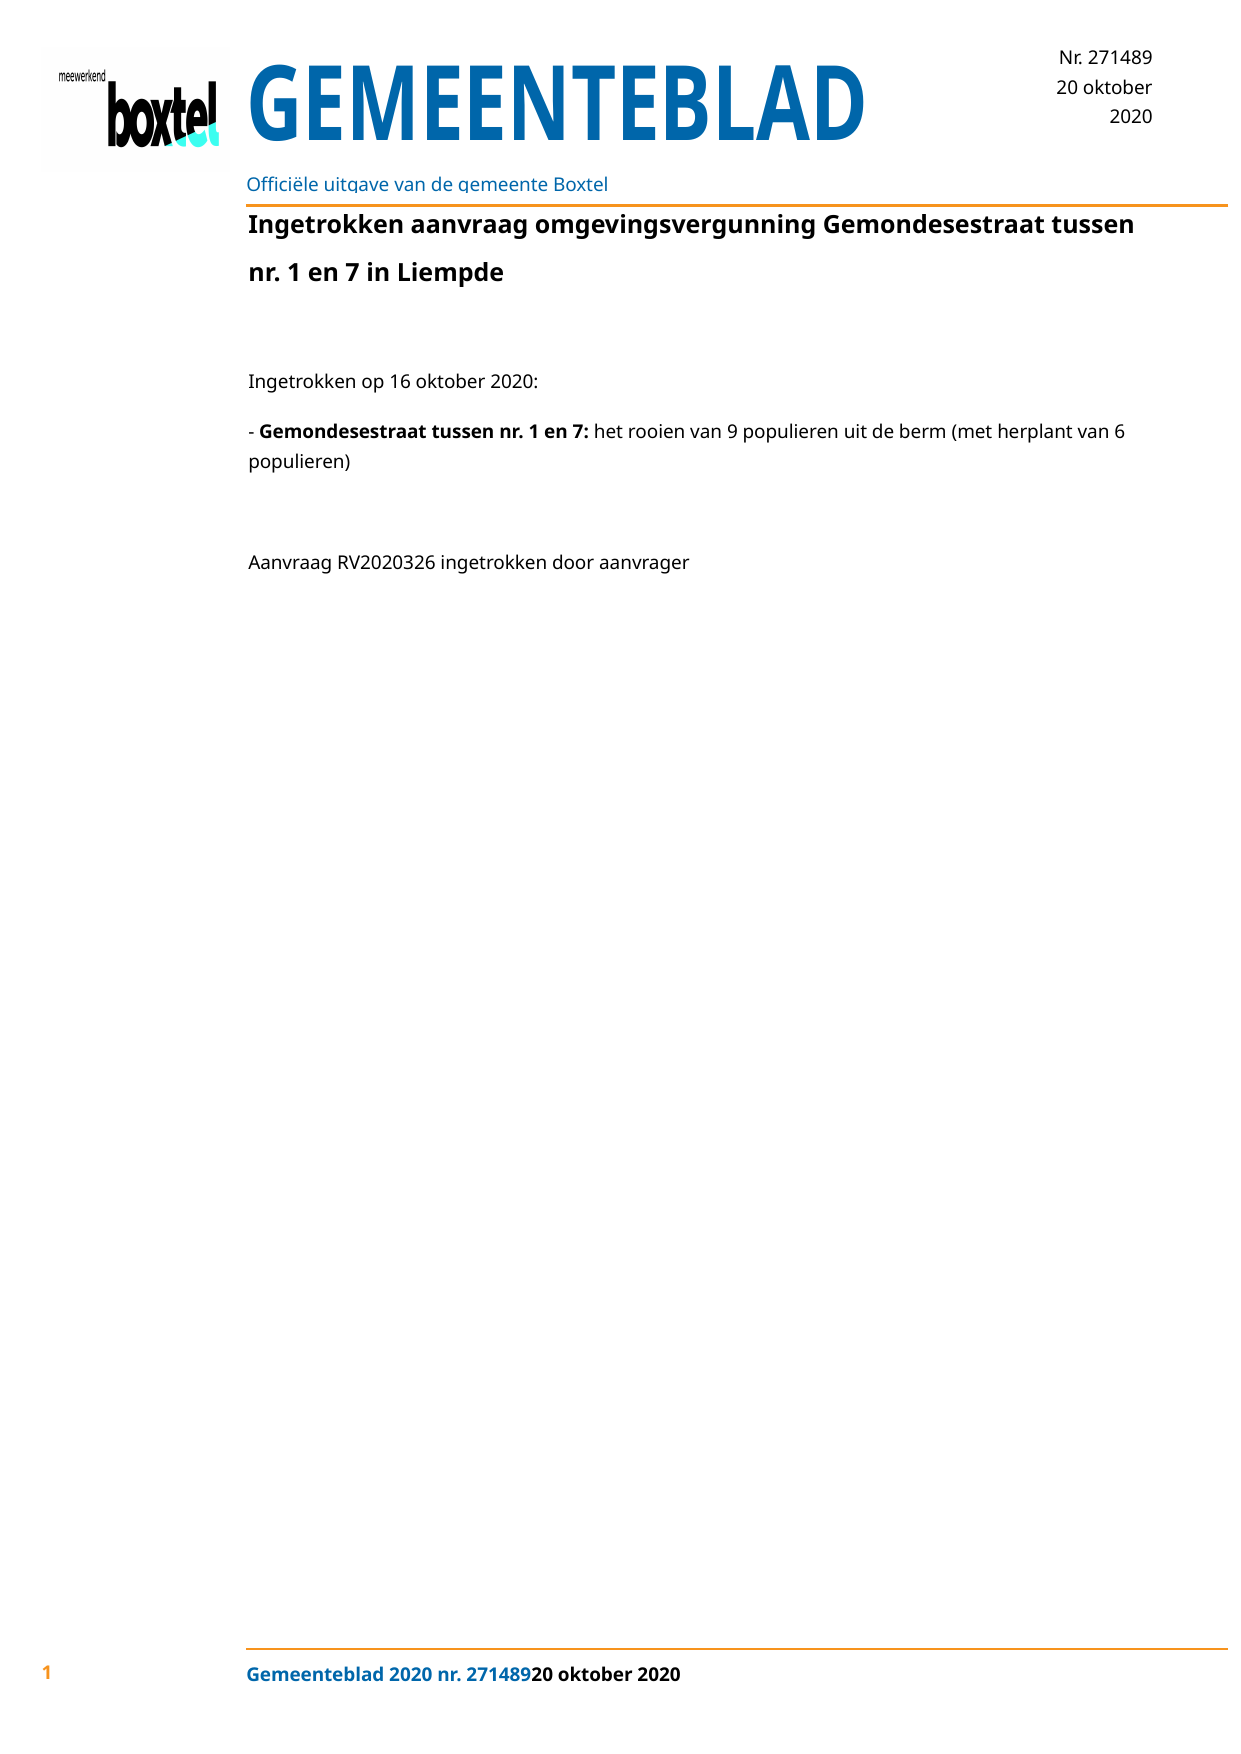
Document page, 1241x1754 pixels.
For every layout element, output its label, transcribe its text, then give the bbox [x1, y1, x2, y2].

text Ingetrokken op 16 oktober 2020: [248, 368, 1152, 394]
text Aanvraag RV2020326 ingetrokken door aanvrager [248, 549, 1152, 575]
text Ingetrokken aanvraag omgevingsvergunning Gemondesestraat tussen nr. 1 en 7 in Liempde [248, 207, 1152, 288]
picture [41, 47, 231, 172]
text - Gemondesestraat tussen nr. 1 en 7: het rooien van 9 populieren uit de berm (met herplant van 6 populieren) [248, 419, 1152, 474]
